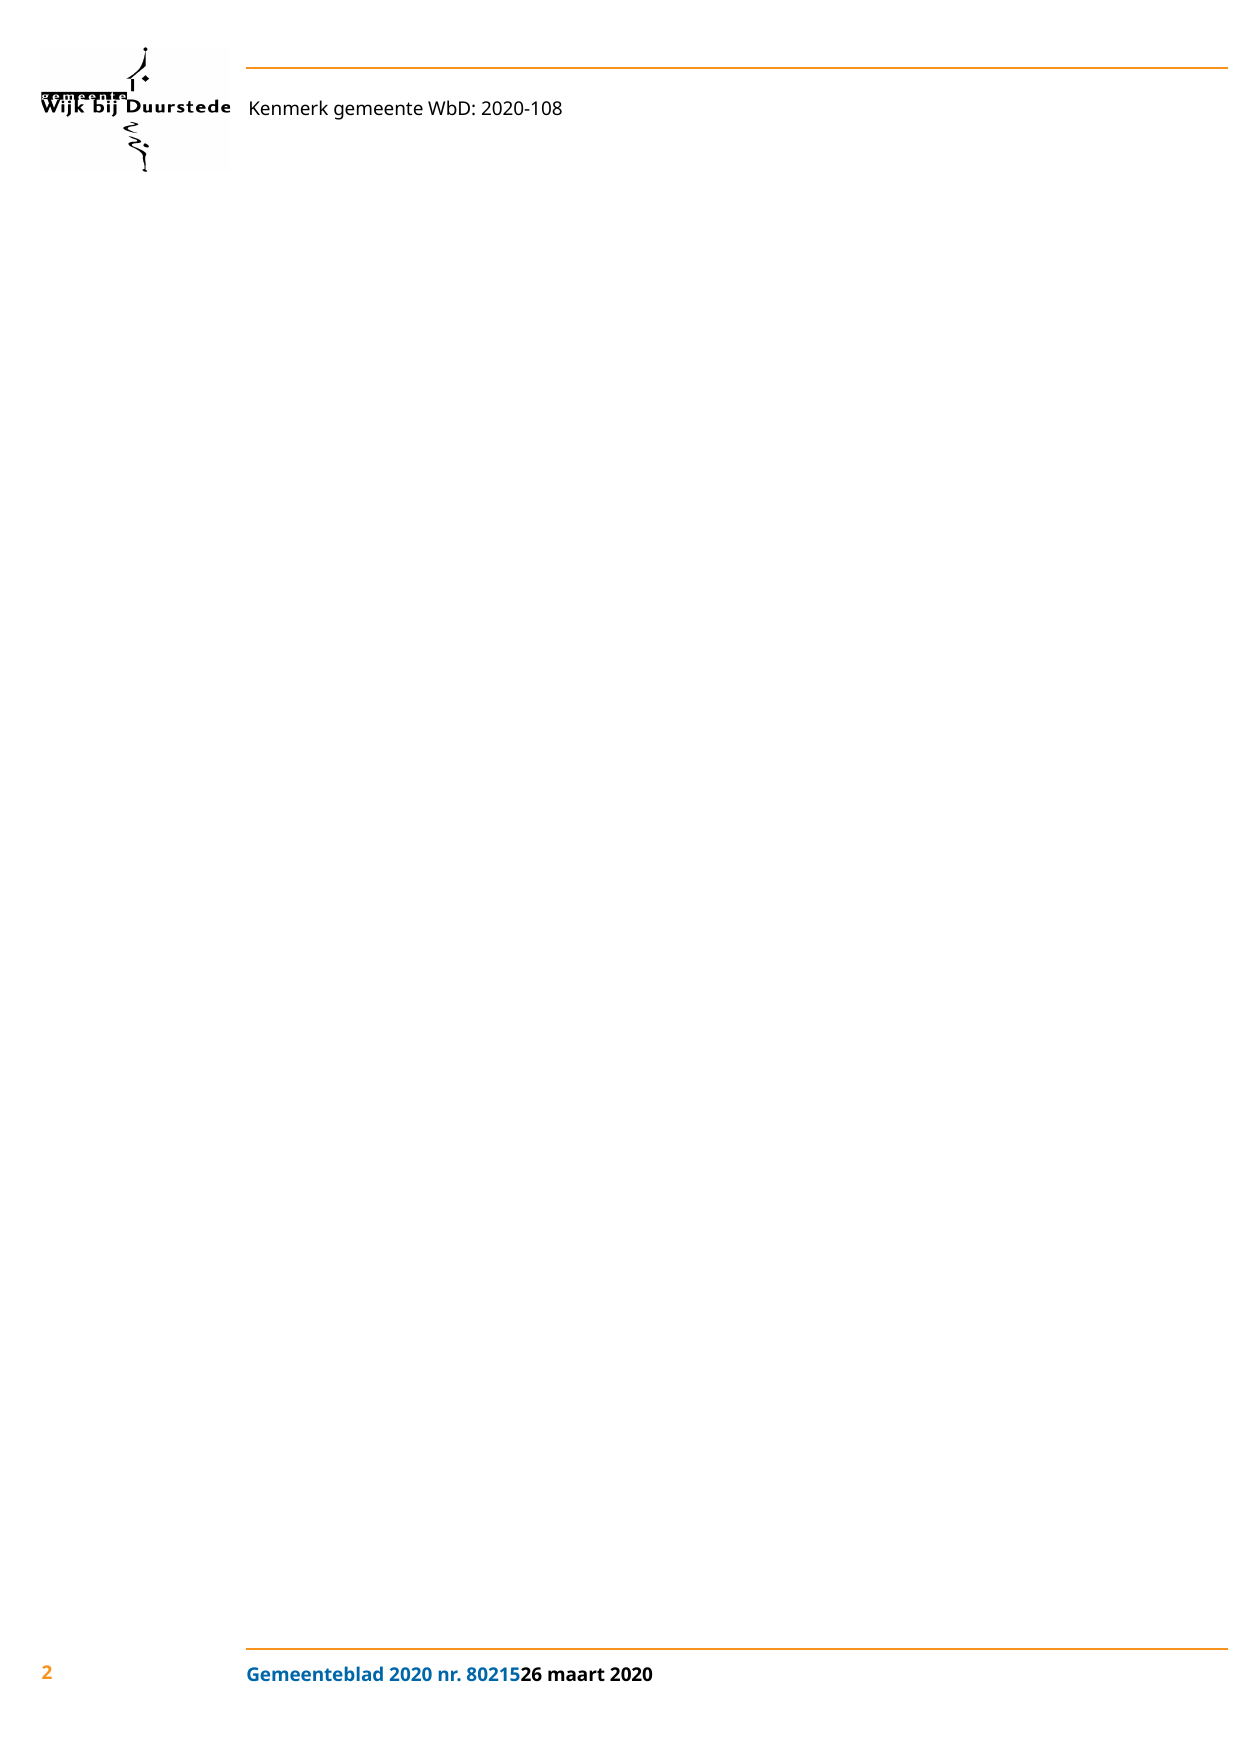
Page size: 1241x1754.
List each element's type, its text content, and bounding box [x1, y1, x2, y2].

text Kenmerk gemeente WbD: 2020-108 [248, 95, 1152, 121]
picture [41, 47, 231, 172]
